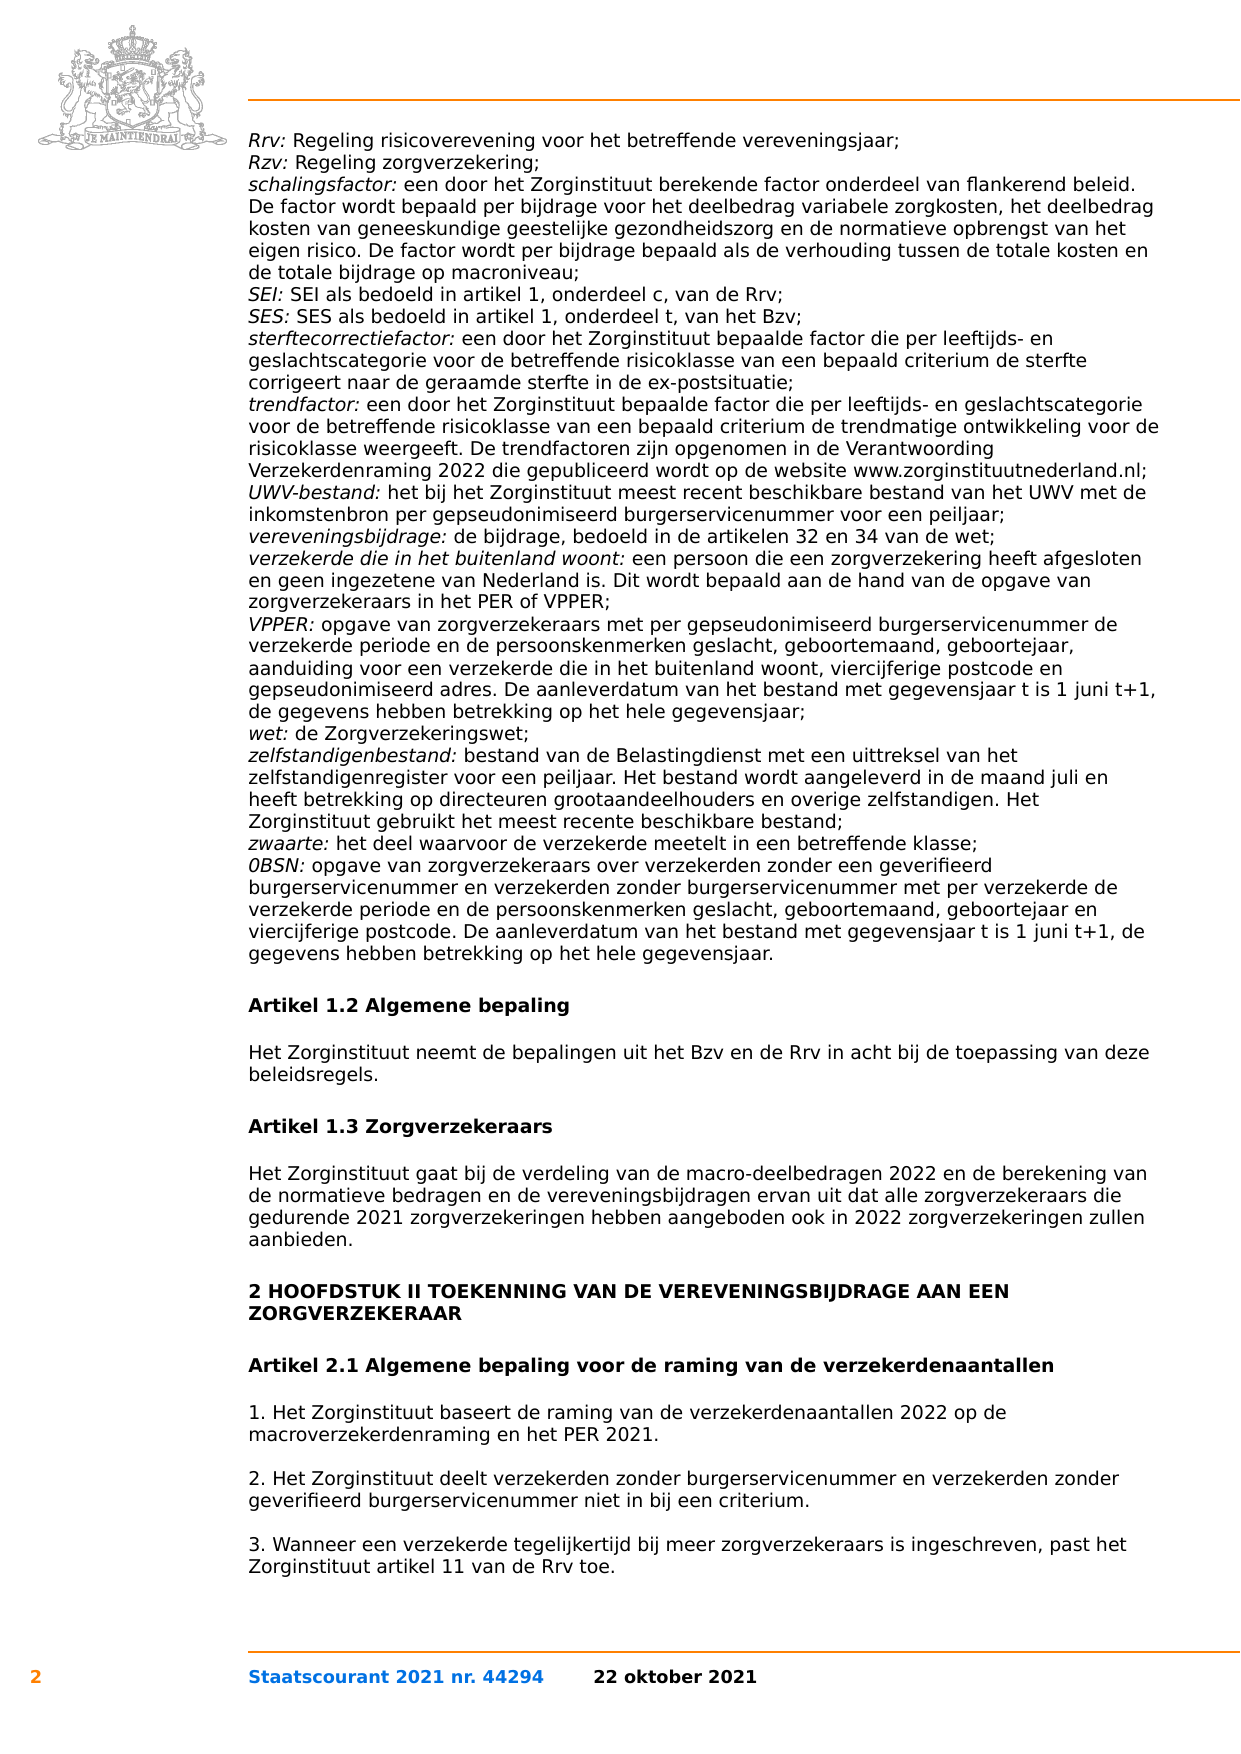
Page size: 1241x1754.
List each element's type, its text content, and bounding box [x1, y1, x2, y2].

text SEI: SEI als bedoeld in artikel 1, onderdeel c, van de Rrv; [248, 284, 1163, 306]
text 1. Het Zorginstituut baseert de raming van de verzekerdenaantallen 2022 op de macroverzekerdenraming en het PER 2021. [248, 1402, 1163, 1446]
text SES: SES als bedoeld in artikel 1, onderdeel t, van het Bzv; [248, 306, 1163, 328]
subtitle Artikel 1.2 Algemene bepaling [248, 995, 1163, 1017]
text vereveningsbijdrage: de bijdrage, bedoeld in de artikelen 32 en 34 van de wet; [248, 526, 1163, 547]
text Het Zorginstituut gaat bij de verdeling van de macro-deelbedragen 2022 en de berekening van de normatieve bedragen en de vereveningsbijdragen ervan uit dat alle zorgverzekeraars die gedurende 2021 zorgverzekeringen hebben aangeboden ook in 2022 zorgverzekeringen zullen aanbieden. [248, 1163, 1163, 1251]
subtitle Artikel 1.3 Zorgverzekeraars [248, 1116, 1163, 1138]
text 2. Het Zorginstituut deelt verzekerden zonder burgerservicenummer en verzekerden zonder geverifieerd burgerservicenummer niet in bij een criterium. [248, 1468, 1163, 1512]
text 0BSN: opgave van zorgverzekeraars over verzekerden zonder een geverifieerd burgerservicenummer en verzekerden zonder burgerservicenummer met per verzekerde de verzekerde periode en de persoonskenmerken geslacht, geboortemaand, geboortejaar en viercijferige postcode. De aanleverdatum van het bestand met gegevensjaar t is 1 juni t+1, de gegevens hebben betrekking op het hele gegevensjaar. [248, 855, 1163, 965]
text VPPER: opgave van zorgverzekeraars met per gepseudonimiseerd burgerservicenummer de verzekerde periode en de persoonskenmerken geslacht, geboortemaand, geboortejaar, aanduiding voor een verzekerde die in het buitenland woont, viercijferige postcode en gepseudonimiseerd adres. De aanleverdatum van het bestand met gegevensjaar t is 1 juni t+1, de gegevens hebben betrekking op het hele gegevensjaar; [248, 613, 1163, 723]
text trendfactor: een door het Zorginstituut bepaalde factor die per leeftijds- en geslachtscategorie voor de betreffende risicoklasse van een bepaald criterium de trendmatige ontwikkeling voor de risicoklasse weergeeft. De trendfactoren zijn opgenomen in de Verantwoording Verzekerdenraming 2022 die gepubliceerd wordt op de website www.zorginstituutnederland.nl; [248, 394, 1163, 482]
text wet: de Zorgverzekeringswet; [248, 723, 1163, 745]
text schalingsfactor: een door het Zorginstituut berekende factor onderdeel van flankerend beleid. De factor wordt bepaald per bijdrage voor het deelbedrag variabele zorgkosten, het deelbedrag kosten van geneeskundige geestelijke gezondheidszorg en de normatieve opbrengst van het eigen risico. De factor wordt per bijdrage bepaald als de verhouding tussen de totale kosten en de totale bijdrage op macroniveau; [248, 174, 1163, 284]
picture [38, 25, 227, 150]
text sterftecorrectiefactor: een door het Zorginstituut bepaalde factor die per leeftijds- en geslachtscategorie voor de betreffende risicoklasse van een bepaald criterium de sterfte corrigeert naar de geraamde sterfte in de ex-postsituatie; [248, 328, 1163, 394]
text zwaarte: het deel waarvoor de verzekerde meetelt in een betreffende klasse; [248, 833, 1163, 855]
text Het Zorginstituut neemt de bepalingen uit het Bzv en de Rrv in acht bij de toepassing van deze beleidsregels. [248, 1042, 1163, 1086]
subtitle Artikel 2.1 Algemene bepaling voor de raming van de verzekerdenaantallen [248, 1355, 1163, 1377]
subtitle 2 HOOFDSTUK II TOEKENNING VAN DE VEREVENINGSBIJDRAGE AAN EEN ZORGVERZEKERAAR [248, 1281, 1163, 1325]
text UWV-bestand: het bij het Zorginstituut meest recent beschikbare bestand van het UWV met de inkomstenbron per gepseudonimiseerd burgerservicenummer voor een peiljaar; [248, 482, 1163, 526]
text verzekerde die in het buitenland woont: een persoon die een zorgverzekering heeft afgesloten en geen ingezetene van Nederland is. Dit wordt bepaald aan de hand van de opgave van zorgverzekeraars in het PER of VPPER; [248, 547, 1163, 613]
text 3. Wanneer een verzekerde tegelijkertijd bij meer zorgverzekeraars is ingeschreven, past het Zorginstituut artikel 11 van de Rrv toe. [248, 1533, 1163, 1577]
text zelfstandigenbestand: bestand van de Belastingdienst met een uittreksel van het zelfstandigenregister voor een peiljaar. Het bestand wordt aangeleverd in de maand juli en heeft betrekking op directeuren grootaandeelhouders en overige zelfstandigen. Het Zorginstituut gebruikt het meest recente beschikbare bestand; [248, 745, 1163, 833]
text Rzv: Regeling zorgverzekering; [248, 152, 1163, 174]
text Rrv: Regeling risicoverevening voor het betreffende vereveningsjaar; [248, 130, 1163, 152]
